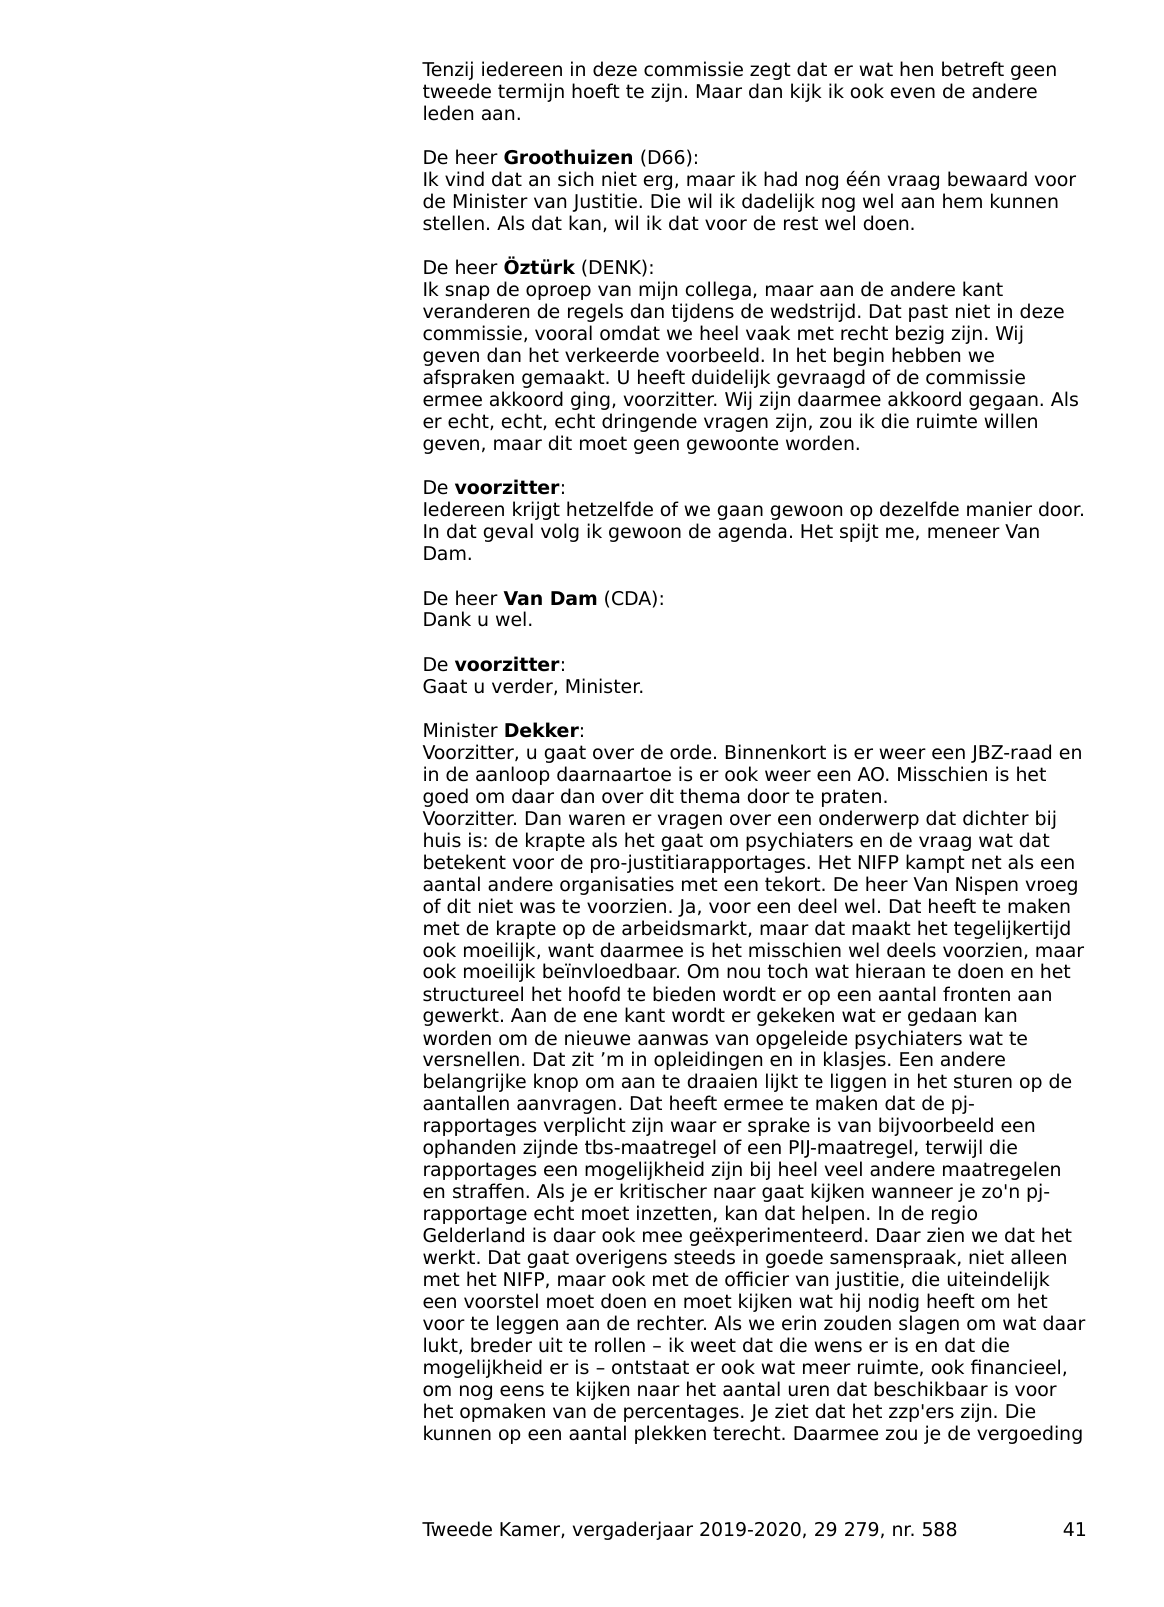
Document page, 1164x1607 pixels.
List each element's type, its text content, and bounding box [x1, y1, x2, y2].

text Dank u wel. [422, 609, 1087, 631]
text De heer Van Dam (CDA): [422, 587, 1087, 609]
text Ik snap de oproep van mijn collega, maar aan de andere kant veranderen de regels dan tijdens de wedstrijd. Dat past niet in deze commissie, vooral omdat we heel vaak met recht bezig zijn. Wij geven dan het verkeerde voorbeeld. In het begin hebben we afspraken gemaakt. U heeft duidelijk gevraagd of de commissie ermee akkoord ging, voorzitter. Wij zijn daarmee akkoord gegaan. Als er echt, echt, echt dringende vragen zijn, zou ik die ruimte willen geven, maar dit moet geen gewoonte worden. [422, 279, 1087, 455]
text De voorzitter: [422, 653, 1087, 676]
text Ik vind dat an sich niet erg, maar ik had nog één vraag bewaard voor de Minister van Justitie. Die wil ik dadelijk nog wel aan hem kunnen stellen. Als dat kan, wil ik dat voor de rest wel doen. [422, 169, 1087, 235]
text De heer Groothuizen (D66): [422, 147, 1087, 169]
text De heer Öztürk (DENK): [422, 257, 1087, 279]
text De voorzitter: [422, 477, 1087, 499]
text Minister Dekker: [422, 720, 1087, 742]
text Gaat u verder, Minister. [422, 676, 1087, 697]
text Voorzitter, u gaat over de orde. Binnenkort is er weer een JBZ-raad en in de aanloop daarnaartoe is er ook weer een AO. Misschien is het goed om daar dan over dit thema door te praten. [422, 742, 1087, 808]
text Voorzitter. Dan waren er vragen over een onderwerp dat dichter bij huis is: de krapte als het gaat om psychiaters en de vraag wat dat betekent voor de pro-justitiarapportages. Het NIFP kampt net als een aantal andere organisaties met een tekort. De heer Van Nispen vroeg of dit niet was te voorzien. Ja, voor een deel wel. Dat heeft te maken met de krapte op de arbeidsmarkt, maar dat maakt het tegelijkertijd ook moeilijk, want daarmee is het misschien wel deels voorzien, maar ook moeilijk beïnvloedbaar. Om nou toch wat hieraan te doen en het structureel het hoofd te bieden wordt er op een aantal fronten aan gewerkt. Aan de ene kant wordt er gekeken wat er gedaan kan worden om de nieuwe aanwas van opgeleide psychiaters wat te versnellen. Dat zit ’m in opleidingen en in klasjes. Een andere belangrijke knop om aan te draaien lijkt te liggen in het sturen op de aantallen aanvragen. Dat heeft ermee te maken dat de pj-rapportages verplicht zijn waar er sprake is van bijvoorbeeld een ophanden zijnde tbs-maatregel of een PIJ-maatregel, terwijl die rapportages een mogelijkheid zijn bij heel veel andere maatregelen en straffen. Als je er kritischer naar gaat kijken wanneer je zo'n pj-rapportage echt moet inzetten, kan dat helpen. In de regio Gelderland is daar ook mee geëxperimenteerd. Daar zien we dat het werkt. Dat gaat overigens steeds in goede samenspraak, niet alleen met het NIFP, maar ook met de officier van justitie, die uiteindelijk een voorstel moet doen en moet kijken wat hij nodig heeft om het voor te leggen aan de rechter. Als we erin zouden slagen om wat daar lukt, breder uit te rollen – ik weet dat die wens er is en dat die mogelijkheid er is – ontstaat er ook wat meer ruimte, ook financieel, om nog eens te kijken naar het aantal uren dat beschikbaar is voor het opmaken van de percentages. Je ziet dat het zzp'ers zijn. Die kunnen op een aantal plekken terecht. Daarmee zou je de vergoeding [422, 808, 1087, 1445]
text Tenzij iedereen in deze commissie zegt dat er wat hen betreft geen tweede termijn hoeft te zijn. Maar dan kijk ik ook even de andere leden aan. [422, 59, 1087, 125]
text Iedereen krijgt hetzelfde of we gaan gewoon op dezelfde manier door. In dat geval volg ik gewoon de agenda. Het spijt me, meneer Van Dam. [422, 499, 1087, 565]
